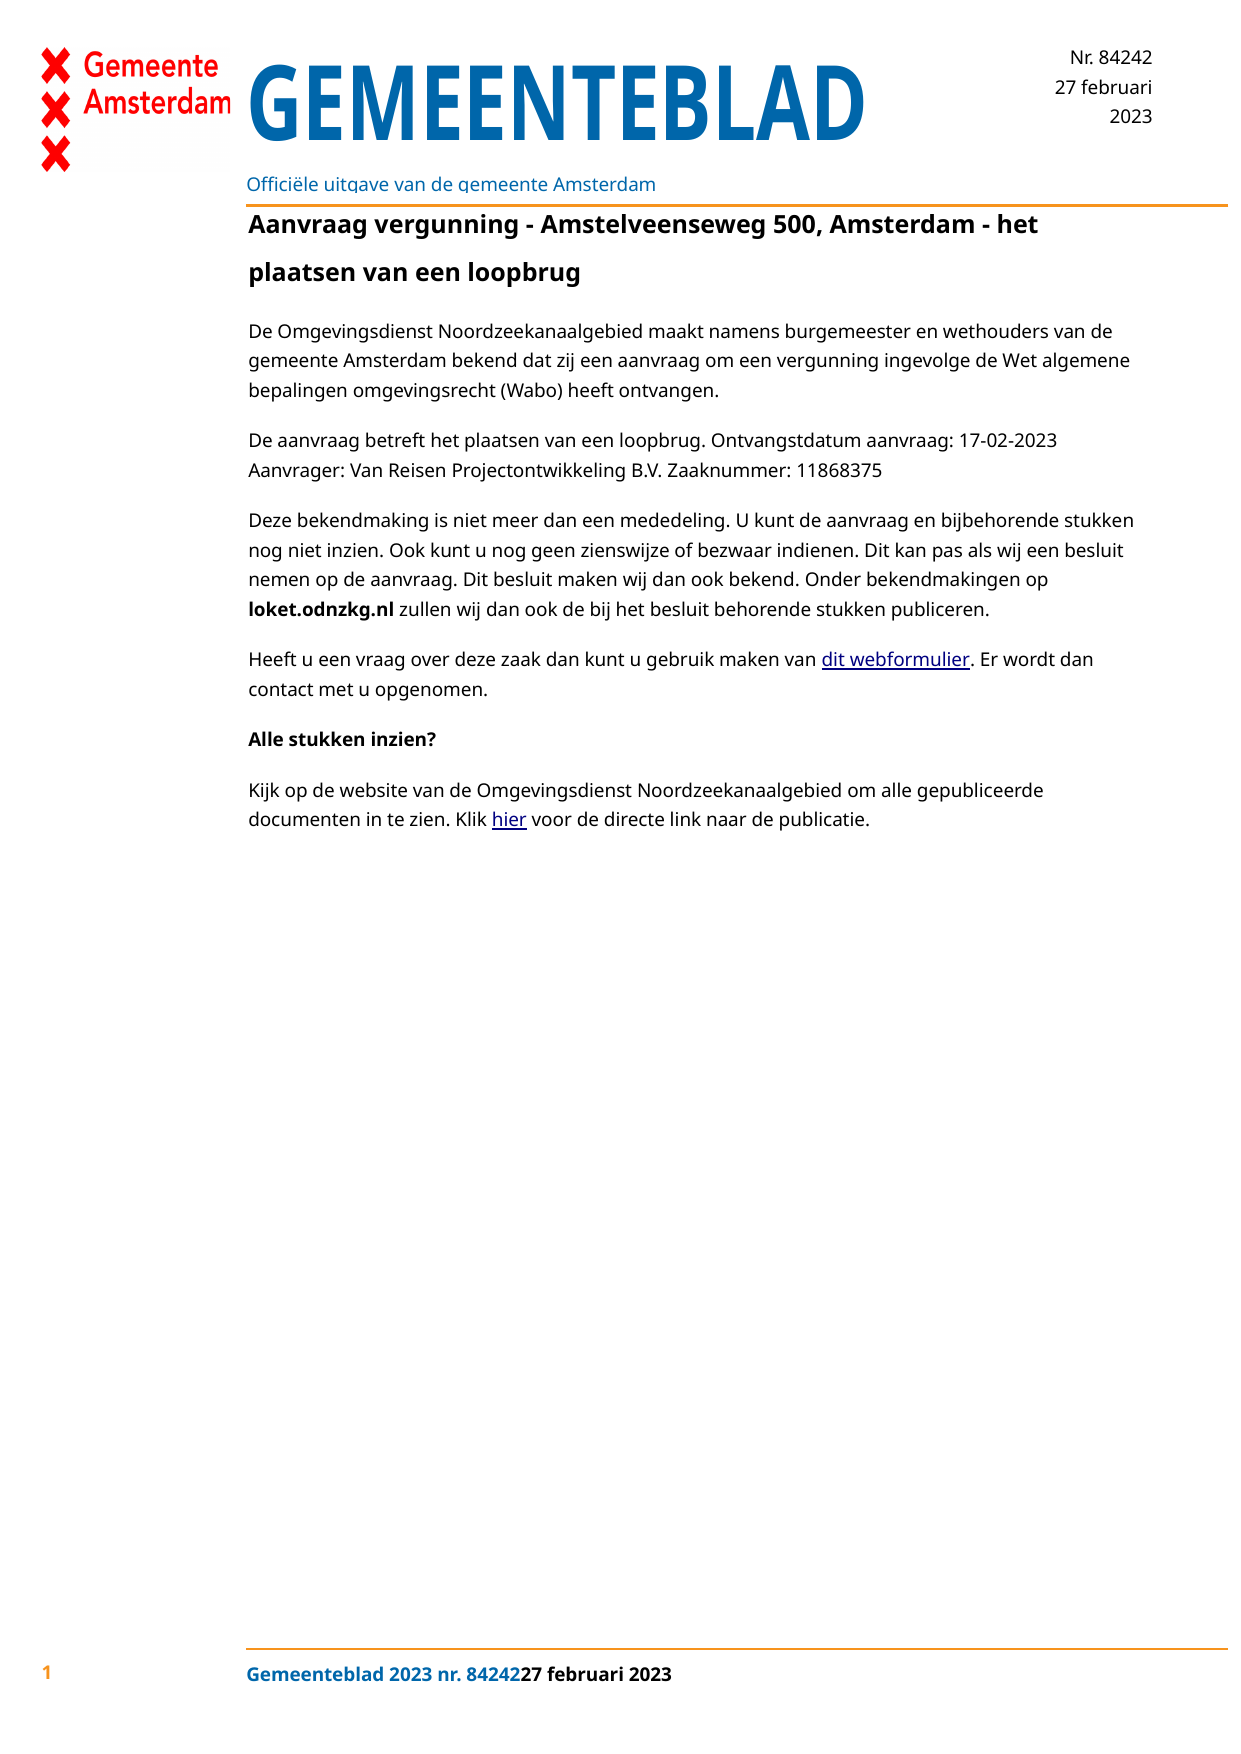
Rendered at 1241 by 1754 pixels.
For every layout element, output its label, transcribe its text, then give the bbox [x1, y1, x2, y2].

text Alle stukken inzien? [248, 727, 1152, 752]
text De aanvraag betreft het plaatsen van een loopbrug. Ontvangstdatum aanvraag: 17-02-2023 Aanvrager: Van Reisen Projectontwikkeling B.V. Zaaknummer: 11868375 [248, 427, 1152, 483]
picture [41, 47, 231, 172]
text Heeft u een vraag over deze zaak dan kunt u gebruik maken van dit webformulier. Er wordt dan contact met u opgenomen. [248, 647, 1152, 702]
text Kijk op de website van de Omgevingsdienst Noordzeekanaalgebied om alle gepubliceerde documenten in te zien. Klik hier voor de directe link naar de publicatie. [248, 777, 1152, 832]
text Aanvraag vergunning - Amstelveenseweg 500, Amsterdam - het plaatsen van een loopbrug [248, 207, 1152, 288]
text Deze bekendmaking is niet meer dan een mededeling. U kunt de aanvraag en bijbehorende stukken nog niet inzien. Ook kunt u nog geen zienswijze of bezwaar indienen. Dit kan pas als wij een besluit nemen op de aanvraag. Dit besluit maken wij dan ook bekend. Onder bekendmakingen op loket.odnzkg.nl zullen wij dan ook de bij het besluit behorende stukken publiceren. [248, 507, 1152, 622]
text De Omgevingsdienst Noordzeekanaalgebied maakt namens burgemeester en wethouders van de gemeente Amsterdam bekend dat zij een aanvraag om een vergunning ingevolge de Wet algemene bepalingen omgevingsrecht (Wabo) heeft ontvangen. [248, 318, 1152, 403]
